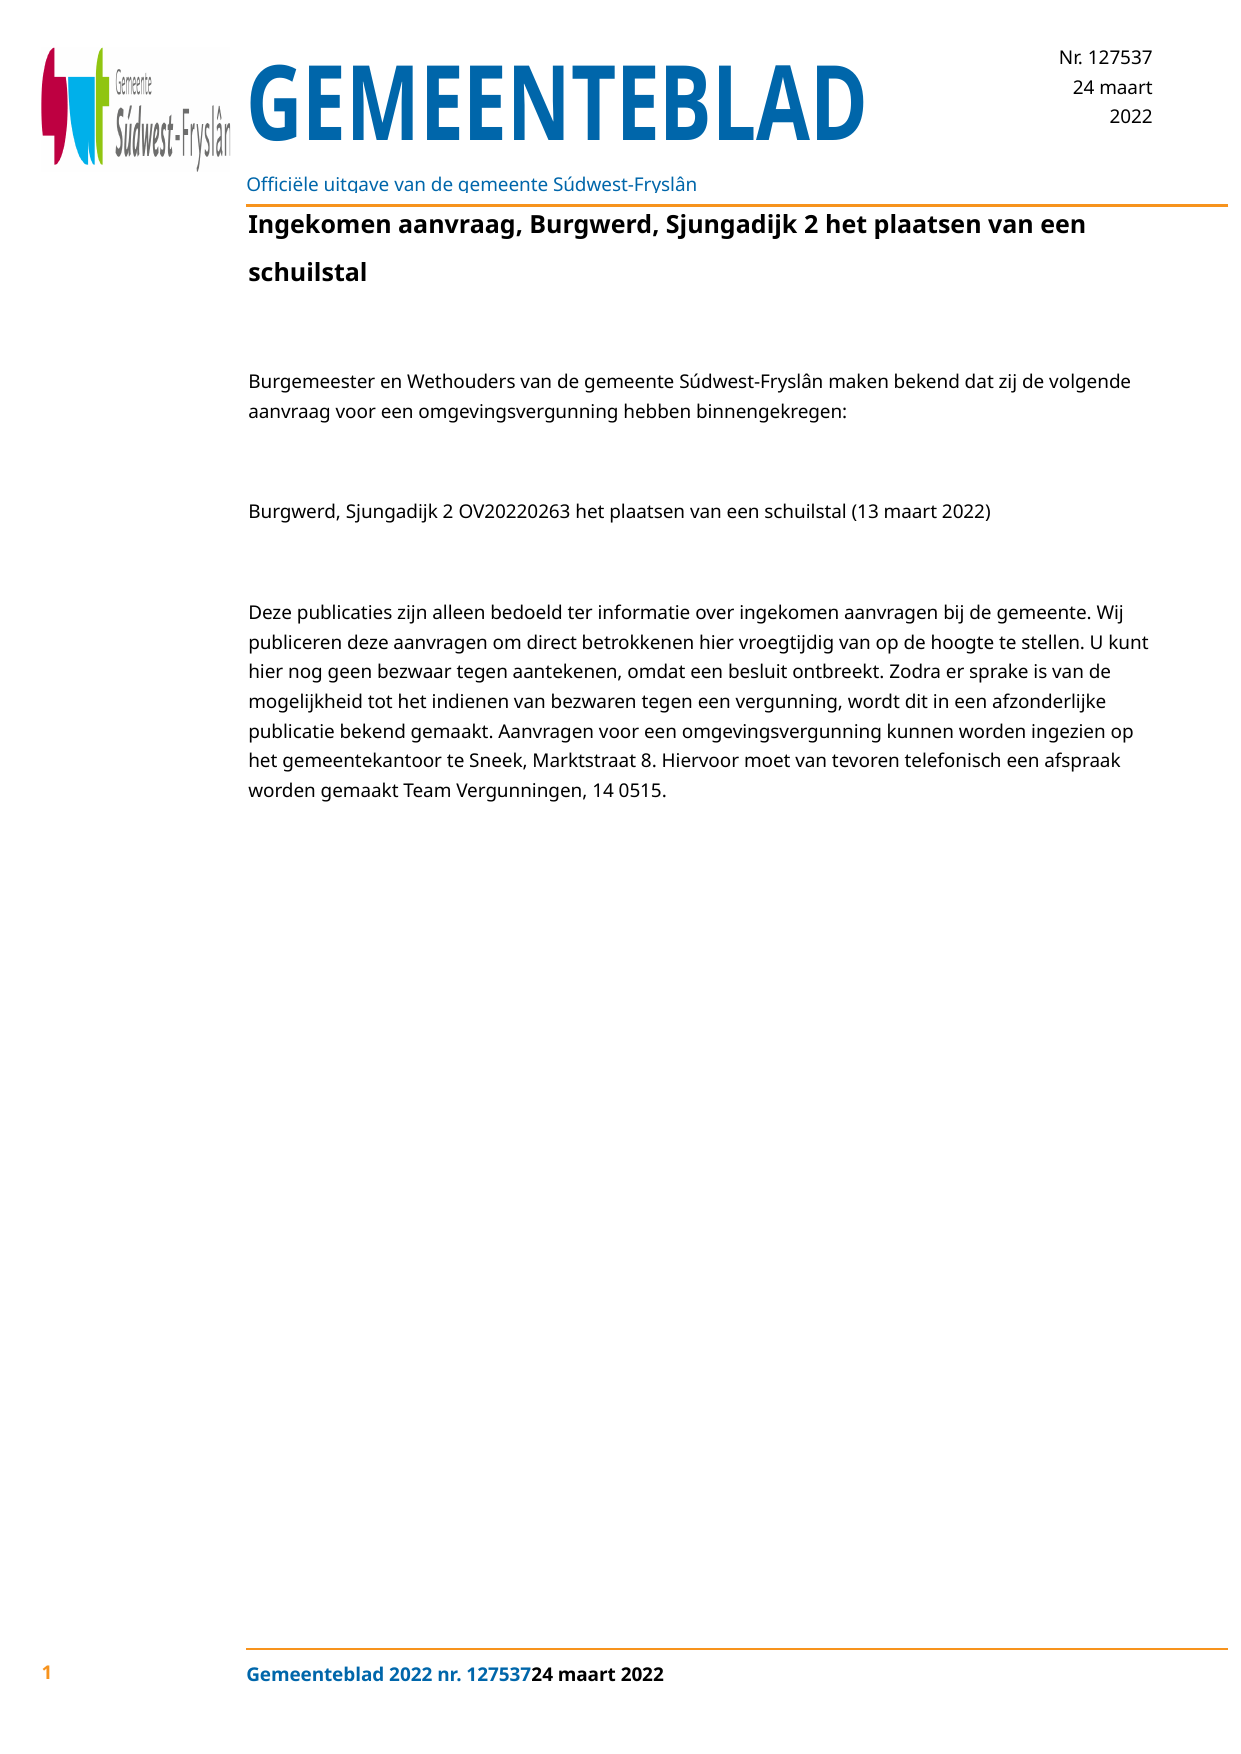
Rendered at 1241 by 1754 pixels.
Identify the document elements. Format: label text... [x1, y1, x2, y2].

text Burgemeester en Wethouders van de gemeente Súdwest-Fryslân maken bekend dat zij de volgende aanvraag voor een omgevingsvergunning hebben binnengekregen: [248, 368, 1152, 424]
text Deze publicaties zijn alleen bedoeld ter informatie over ingekomen aanvragen bij de gemeente. Wij publiceren deze aanvragen om direct betrokkenen hier vroegtijdig van op de hoogte te stellen. U kunt hier nog geen bezwaar tegen aantekenen, omdat een besluit ontbreekt. Zodra er sprake is van de mogelijkheid tot het indienen van bezwaren tegen een vergunning, wordt dit in een afzonderlijke publicatie bekend gemaakt. Aanvragen voor een omgevingsvergunning kunnen worden ingezien op het gemeentekantoor te Sneek, Marktstraat 8. Hiervoor moet van tevoren telefonisch een afspraak worden gemaakt Team Vergunningen, 14 0515. [248, 599, 1152, 803]
picture [41, 47, 231, 172]
text Burgwerd, Sjungadijk 2 OV20220263 het plaatsen van een schuilstal (13 maart 2022) [248, 499, 1152, 524]
text Ingekomen aanvraag, Burgwerd, Sjungadijk 2 het plaatsen van een schuilstal [248, 207, 1152, 288]
